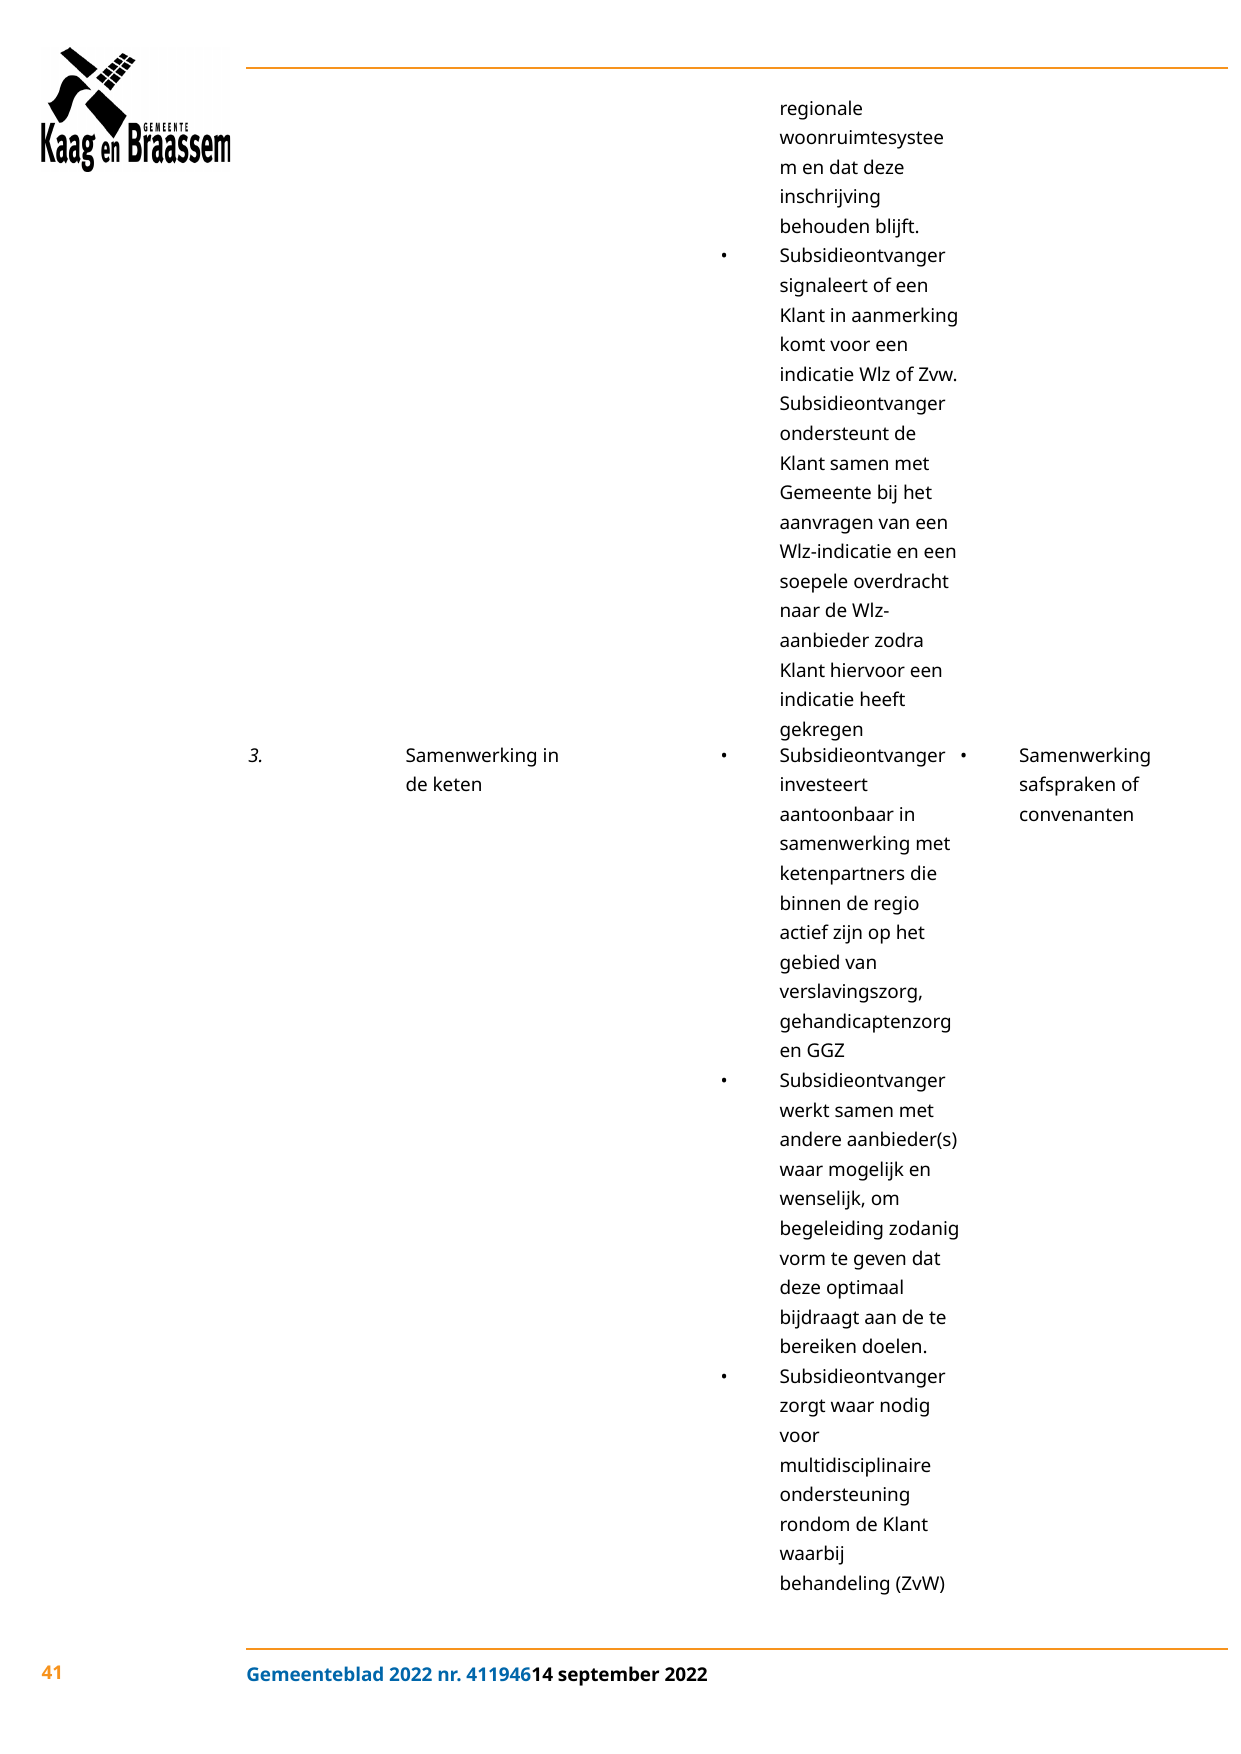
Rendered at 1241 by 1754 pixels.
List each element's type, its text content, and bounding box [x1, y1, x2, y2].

table_cell [960, 95, 1152, 742]
table_cell [563, 742, 720, 1596]
table_cell Subsidieontvanger investeert aantoonbaar in samenwerking met ketenpartners die binnen de regio actief zijn op het gebied van verslavingszorg, gehandicaptenzorg en GGZ Subsidieontvanger werkt samen met andere aanbieder(s) waar mogelijk en wenselijk, om begeleiding zodanig vorm te geven dat deze optimaal bijdraagt aan de te bereiken doelen. Subsidieontvanger zorgt waar nodig voor multidisciplinaire ondersteuning rondom de Klant waarbij behandeling (ZvW) [720, 742, 960, 1596]
picture [41, 47, 231, 172]
table_cell [405, 95, 563, 742]
table_cell 3. [248, 742, 405, 1596]
table_cell Samenwerking in de keten [405, 742, 563, 1596]
table_cell [563, 95, 720, 742]
table_cell [248, 95, 405, 742]
table_cell Samenwerkingsafspraken of convenanten [960, 742, 1152, 1596]
table_cell regionale woonruimtesysteem en dat deze inschrijving behouden blijft. Subsidieontvanger signaleert of een Klant in aanmerking komt voor een indicatie Wlz of Zvw. Subsidieontvanger ondersteunt de Klant samen met Gemeente bij het aanvragen van een Wlz-indicatie en een soepele overdracht naar de Wlz-aanbieder zodra Klant hiervoor een indicatie heeft gekregen [720, 95, 960, 742]
